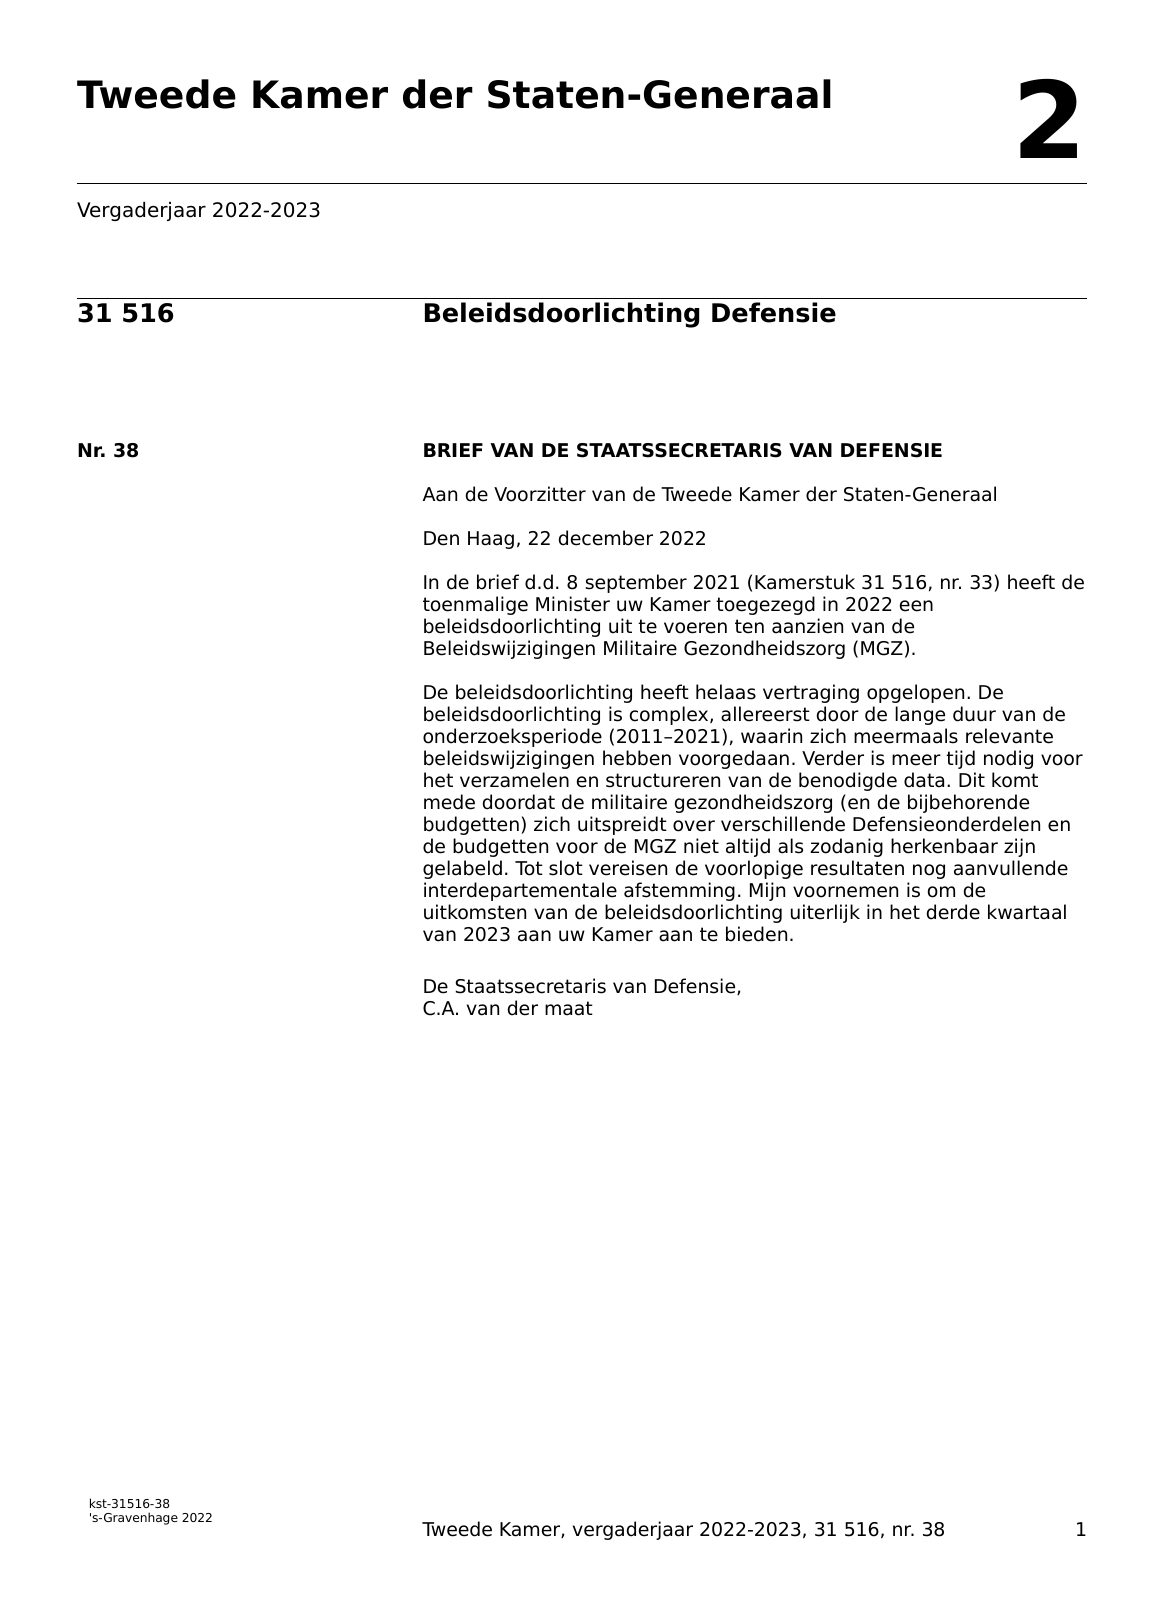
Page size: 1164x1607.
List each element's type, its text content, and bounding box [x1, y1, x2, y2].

text kst-31516-38 [88, 1497, 323, 1511]
text 's-Gravenhage 2022 [88, 1511, 323, 1525]
subtitle Nr. 38 BRIEF VAN DE STAATSSECRETARIS VAN DEFENSIE [77, 440, 1087, 462]
text In de brief d.d. 8 september 2021 (Kamerstuk 31 516, nr. 33) heeft de toenmalige Minister uw Kamer toegezegd in 2022 een beleidsdoorlichting uit te voeren ten aanzien van de Beleidswijzigingen Militaire Gezondheidszorg (MGZ). [422, 572, 1087, 660]
subtitle 31 516 Beleidsdoorlichting Defensie [77, 299, 1087, 329]
table_header Tweede Kamer der Staten-Generaal [77, 59, 886, 183]
text Den Haag, 22 december 2022 [422, 528, 1087, 550]
table_header 2 [886, 59, 1087, 183]
text De Staatssecretaris van Defensie, C.A. van der maat [422, 976, 1087, 1020]
text De beleidsdoorlichting heeft helaas vertraging opgelopen. De beleidsdoorlichting is complex, allereerst door de lange duur van de onderzoeksperiode (2011–2021), waarin zich meermaals relevante beleidswijzigingen hebben voorgedaan. Verder is meer tijd nodig voor het verzamelen en structureren van de benodigde data. Dit komt mede doordat de militaire gezondheidszorg (en de bijbehorende budgetten) zich uitspreidt over verschillende Defensieonderdelen en de budgetten voor de MGZ niet altijd als zodanig herkenbaar zijn gelabeld. Tot slot vereisen de voorlopige resultaten nog aanvullende interdepartementale afstemming. Mijn voornemen is om de uitkomsten van de beleidsdoorlichting uiterlijk in het derde kwartaal van 2023 aan uw Kamer aan te bieden. [422, 682, 1087, 946]
table_cell Vergaderjaar 2022-2023 [77, 184, 1087, 298]
text Aan de Voorzitter van de Tweede Kamer der Staten-Generaal [422, 484, 1087, 506]
